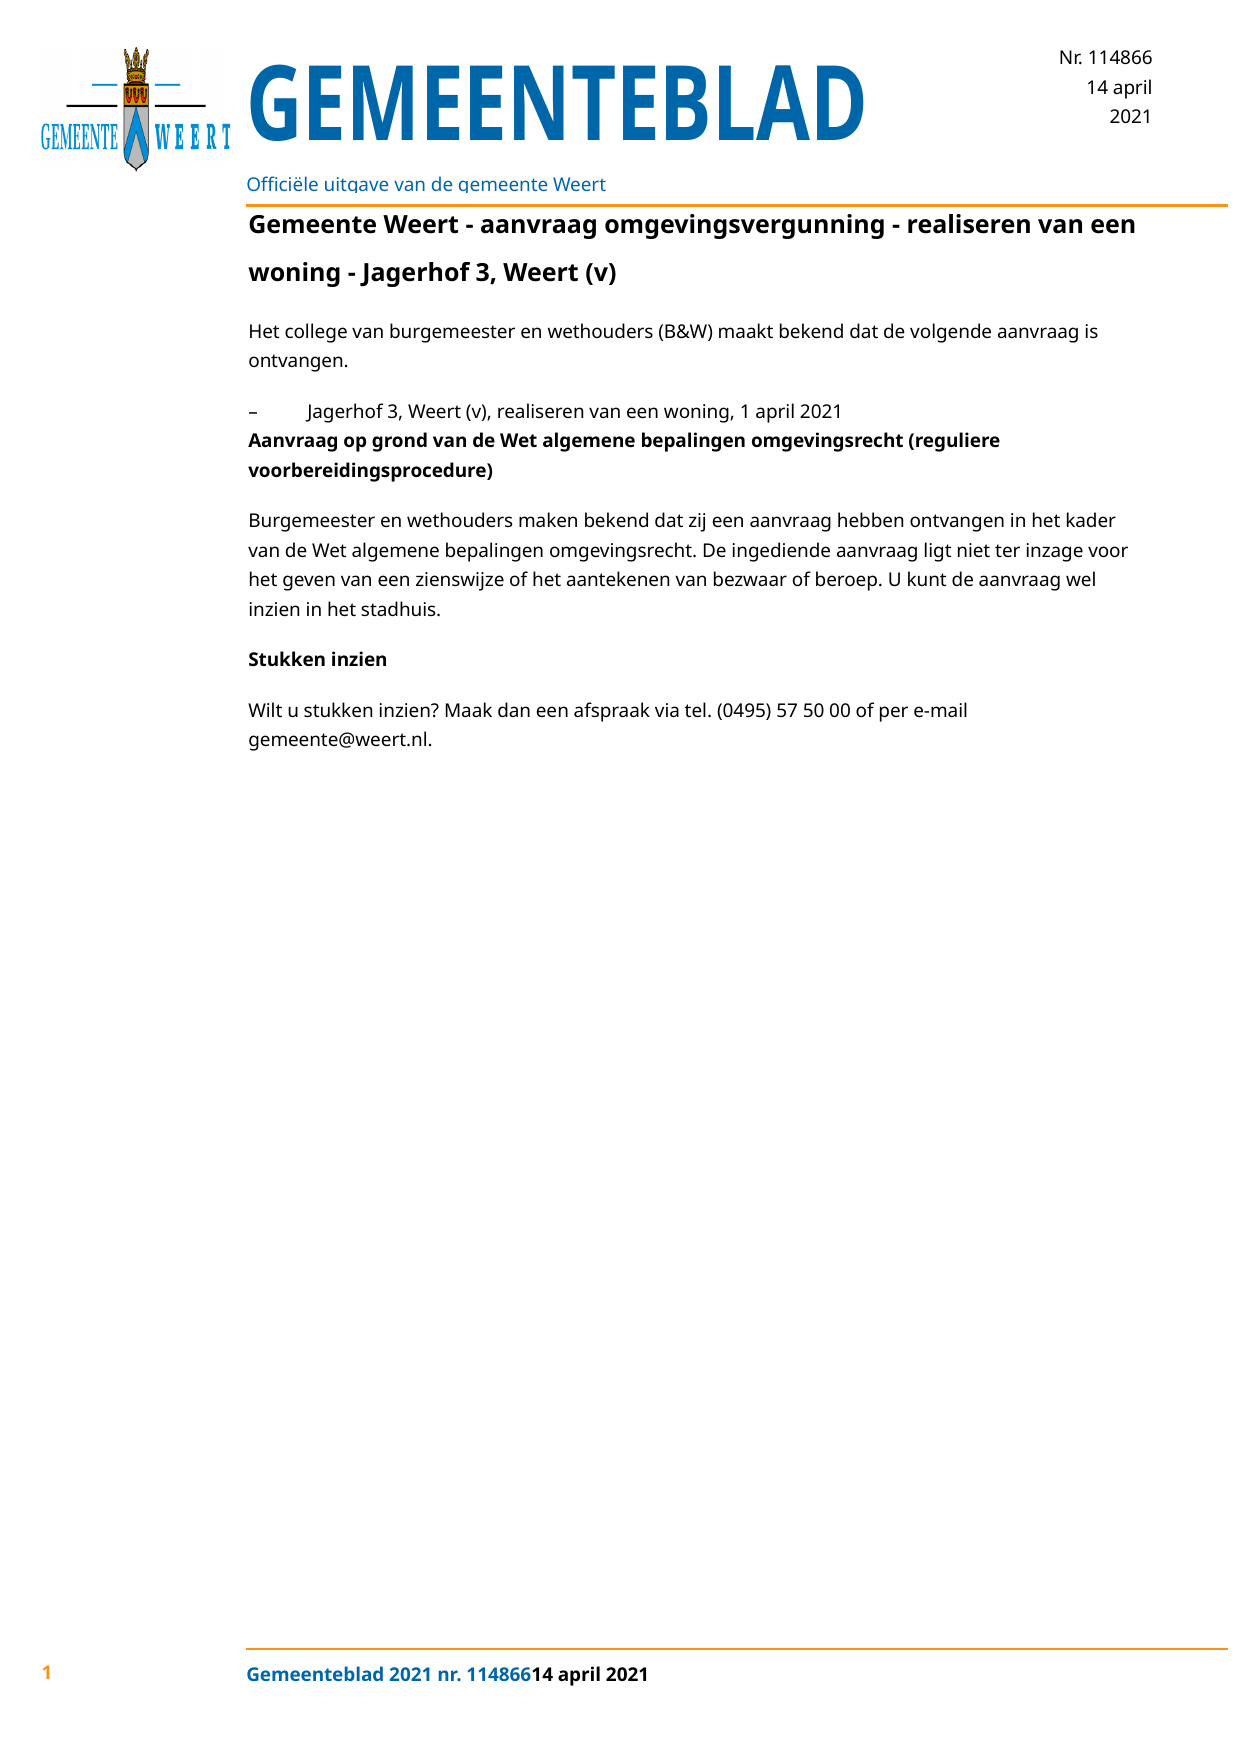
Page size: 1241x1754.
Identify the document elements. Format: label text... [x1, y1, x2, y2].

text Gemeente Weert - aanvraag omgevingsvergunning - realiseren van een woning - Jagerhof 3, Weert (v) [248, 207, 1152, 288]
text Burgemeester en wethouders maken bekend dat zij een aanvraag hebben ontvangen in het kader van de Wet algemene bepalingen omgevingsrecht. De ingediende aanvraag ligt niet ter inzage voor het geven van een zienswijze of het aantekenen van bezwaar of beroep. U kunt de aanvraag wel inzien in het stadhuis. [248, 507, 1152, 622]
text Het college van burgemeester en wethouders (B&W) maakt bekend dat de volgende aanvraag is ontvangen. [248, 318, 1152, 373]
picture [41, 47, 231, 172]
text Wilt u stukken inzien? Maak dan een afspraak via tel. (0495) 57 50 00 of per e-mail gemeente@weert.nl. [248, 697, 1152, 752]
text Aanvraag op grond van de Wet algemene bepalingen omgevingsrecht (reguliere voorbereidingsprocedure) [248, 427, 1152, 483]
list Jagerhof 3, Weert (v), realiseren van een woning, 1 april 2021 [248, 398, 1152, 424]
text Stukken inzien [248, 647, 1152, 672]
